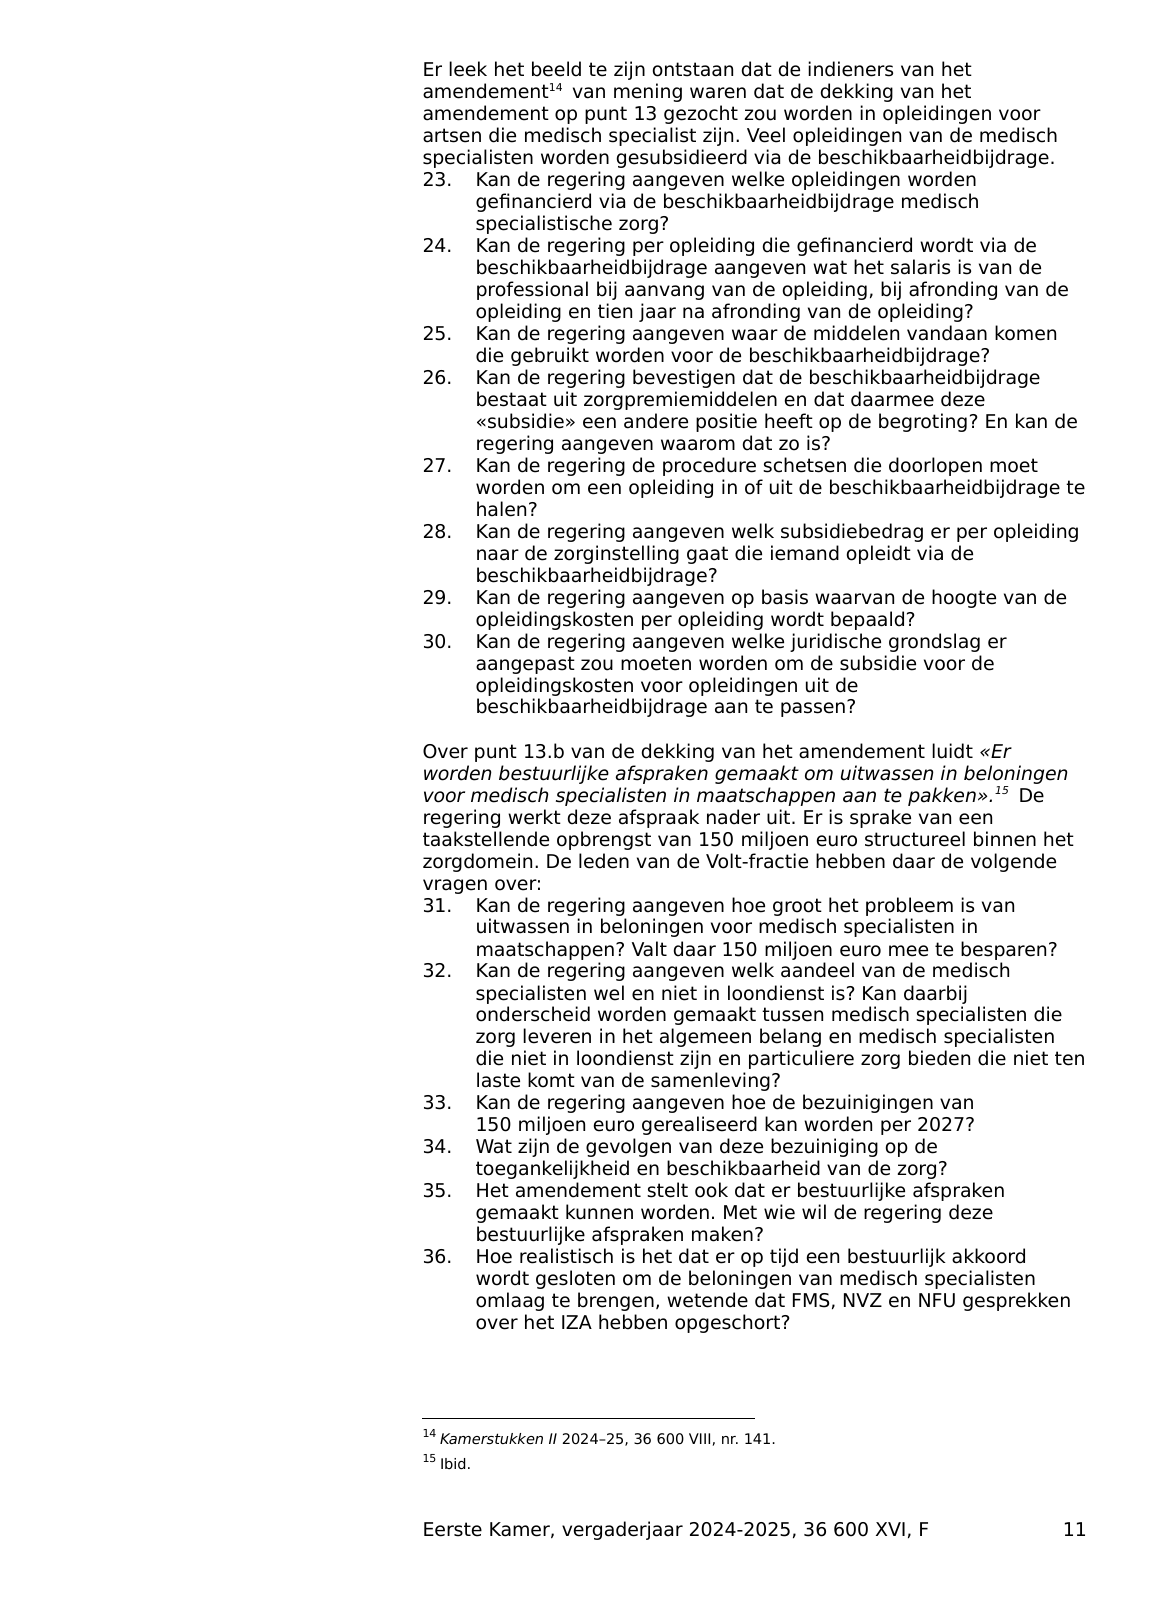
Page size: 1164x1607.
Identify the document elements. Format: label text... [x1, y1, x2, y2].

text 34. Wat zijn de gevolgen van deze bezuiniging op de toegankelijkheid en beschikbaarheid van de zorg? [422, 1136, 1087, 1180]
text 36. Hoe realistisch is het dat er op tijd een bestuurlijk akkoord wordt gesloten om de beloningen van medisch specialisten omlaag te brengen, wetende dat FMS, NVZ en NFU gesprekken over het IZA hebben opgeschort? [422, 1246, 1087, 1334]
text 29. Kan de regering aangeven op basis waarvan de hoogte van de opleidingskosten per opleiding wordt bepaald? [422, 587, 1087, 631]
text 23. Kan de regering aangeven welke opleidingen worden gefinancierd via de beschikbaarheidbijdrage medisch specialistische zorg? [422, 169, 1087, 235]
text Er leek het beeld te zijn ontstaan dat de indieners van het amendement van mening waren dat de dekking van het amendement op punt 13 gezocht zou worden in opleidingen voor artsen die medisch specialist zijn. Veel opleidingen van de medisch specialisten worden gesubsidieerd via de beschikbaarheidbijdrage. [422, 59, 1087, 169]
text 32. Kan de regering aangeven welk aandeel van de medisch specialisten wel en niet in loondienst is? Kan daarbij onderscheid worden gemaakt tussen medisch specialisten die zorg leveren in het algemeen belang en medisch specialisten die niet in loondienst zijn en particuliere zorg bieden die niet ten laste komt van de samenleving? [422, 960, 1087, 1092]
text Kamerstukken II 2024–25, 36 600 VIII, nr. 141. [422, 1427, 1087, 1449]
text 27. Kan de regering de procedure schetsen die doorlopen moet worden om een opleiding in of uit de beschikbaarheidbijdrage te halen? [422, 455, 1087, 521]
text 26. Kan de regering bevestigen dat de beschikbaarheidbijdrage bestaat uit zorgpremiemiddelen en dat daarmee deze «subsidie» een andere positie heeft op de begroting? En kan de regering aangeven waarom dat zo is? [422, 367, 1087, 455]
text 28. Kan de regering aangeven welk subsidiebedrag er per opleiding naar de zorginstelling gaat die iemand opleidt via de beschikbaarheidbijdrage? [422, 521, 1087, 587]
text 35. Het amendement stelt ook dat er bestuurlijke afspraken gemaakt kunnen worden. Met wie wil de regering deze bestuurlijke afspraken maken? [422, 1180, 1087, 1246]
text 24. Kan de regering per opleiding die gefinancierd wordt via de beschikbaarheidbijdrage aangeven wat het salaris is van de professional bij aanvang van de opleiding, bij afronding van de opleiding en tien jaar na afronding van de opleiding? [422, 235, 1087, 323]
text 33. Kan de regering aangeven hoe de bezuinigingen van 150 miljoen euro gerealiseerd kan worden per 2027? [422, 1092, 1087, 1136]
text Over punt 13.b van de dekking van het amendement luidt «Er worden bestuurlijke afspraken gemaakt om uitwassen in beloningen voor medisch specialisten in maatschappen aan te pakken». De regering werkt deze afspraak nader uit. Er is sprake van een taakstellende opbrengst van 150 miljoen euro structureel binnen het zorgdomein. De leden van de Volt-fractie hebben daar de volgende vragen over: [422, 741, 1087, 894]
text Ibid. [422, 1452, 1087, 1474]
text 31. Kan de regering aangeven hoe groot het probleem is van uitwassen in beloningen voor medisch specialisten in maatschappen? Valt daar 150 miljoen euro mee te besparen? [422, 894, 1087, 960]
text 30. Kan de regering aangeven welke juridische grondslag er aangepast zou moeten worden om de subsidie voor de opleidingskosten voor opleidingen uit de beschikbaarheidbijdrage aan te passen? [422, 631, 1087, 718]
text 25. Kan de regering aangeven waar de middelen vandaan komen die gebruikt worden voor de beschikbaarheidbijdrage? [422, 323, 1087, 367]
